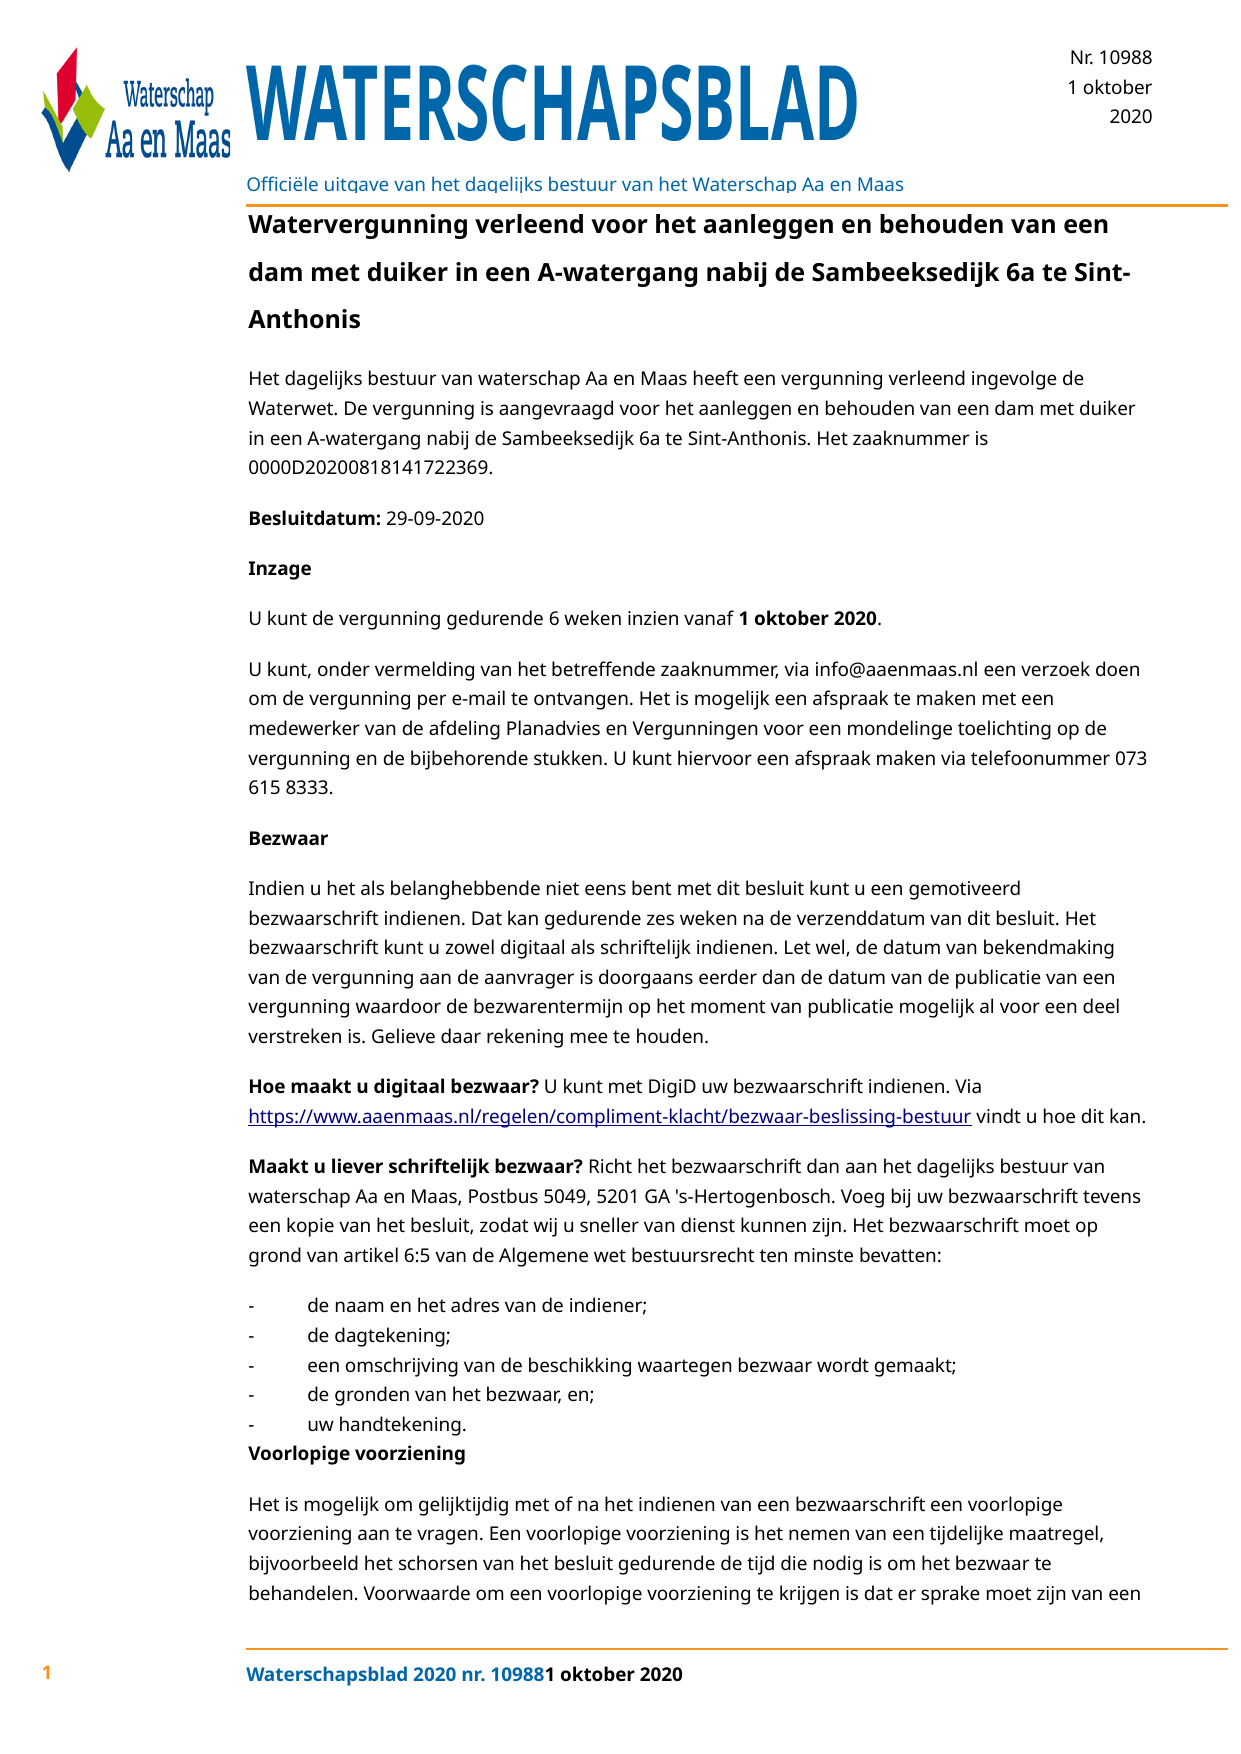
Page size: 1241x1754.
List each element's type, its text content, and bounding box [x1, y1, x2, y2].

picture [41, 47, 231, 172]
text Maakt u liever schriftelijk bezwaar? Richt het bezwaarschrift dan aan het dagelijks bestuur van waterschap Aa en Maas, Postbus 5049, 5201 GA 's-Hertogenbosch. Voeg bij uw bezwaarschrift tevens een kopie van het besluit, zodat wij u sneller van dienst kunnen zijn. Het bezwaarschrift moet op grond van artikel 6:5 van de Algemene wet bestuursrecht ten minste bevatten: [248, 1153, 1152, 1268]
text Indien u het als belanghebbende niet eens bent met dit besluit kunt u een gemotiveerd bezwaarschrift indienen. Dat kan gedurende zes weken na de verzenddatum van dit besluit. Het bezwaarschrift kunt u zowel digitaal als schriftelijk indienen. Let wel, de datum van bekendmaking van de vergunning aan de aanvrager is doorgaans eerder dan de datum van de publicatie van een vergunning waardoor de bezwarentermijn op het moment van publicatie mogelijk al voor een deel verstreken is. Gelieve daar rekening mee te houden. [248, 875, 1152, 1049]
text Besluitdatum: 29-09-2020 [248, 505, 1152, 530]
list de naam en het adres van de indiener; [248, 1293, 1152, 1318]
text U kunt, onder vermelding van het betreffende zaaknummer, via info@aaenmaas.nl een verzoek doen om de vergunning per e-mail te ontvangen. Het is mogelijk een afspraak te maken met een medewerker van de afdeling Planadvies en Vergunningen voor een mondelinge toelichting op de vergunning en de bijbehorende stukken. U kunt hiervoor een afspraak maken via telefoonummer 073 615 8333. [248, 656, 1152, 800]
list uw handtekening. [248, 1411, 1152, 1437]
text Voorlopige voorziening [248, 1441, 1152, 1466]
text Hoe maakt u digitaal bezwaar? U kunt met DigiD uw bezwaarschrift indienen. Via https://www.aaenmaas.nl/regelen/compliment-klacht/bezwaar-beslissing-bestuur vindt u hoe dit kan. [248, 1073, 1152, 1129]
text Bezwaar [248, 825, 1152, 850]
list de dagtekening; [248, 1322, 1152, 1348]
text Watervergunning verleend voor het aanleggen en behouden van een dam met duiker in een A-watergang nabij de Sambeeksedijk 6a te Sint-Anthonis [248, 207, 1152, 336]
list een omschrijving van de beschikking waartegen bezwaar wordt gemaakt; [248, 1352, 1152, 1377]
text U kunt de vergunning gedurende 6 weken inzien vanaf 1 oktober 2020. [248, 606, 1152, 631]
list de gronden van het bezwaar, en; [248, 1381, 1152, 1407]
text Het is mogelijk om gelijktijdig met of na het indienen van een bezwaarschrift een voorlopige voorziening aan te vragen. Een voorlopige voorziening is het nemen van een tijdelijke maatregel, bijvoorbeeld het schorsen van het besluit gedurende de tijd die nodig is om het bezwaar te behandelen. Voorwaarde om een voorlopige voorziening te krijgen is dat er sprake moet zijn van een [248, 1491, 1152, 1605]
text Het dagelijks bestuur van waterschap Aa en Maas heeft een vergunning verleend ingevolge de Waterwet. De vergunning is aangevraagd voor het aanleggen en behouden van een dam met duiker in een A-watergang nabij de Sambeeksedijk 6a te Sint-Anthonis. Het zaaknummer is 0000D20200818141722369. [248, 366, 1152, 480]
text Inzage [248, 555, 1152, 581]
